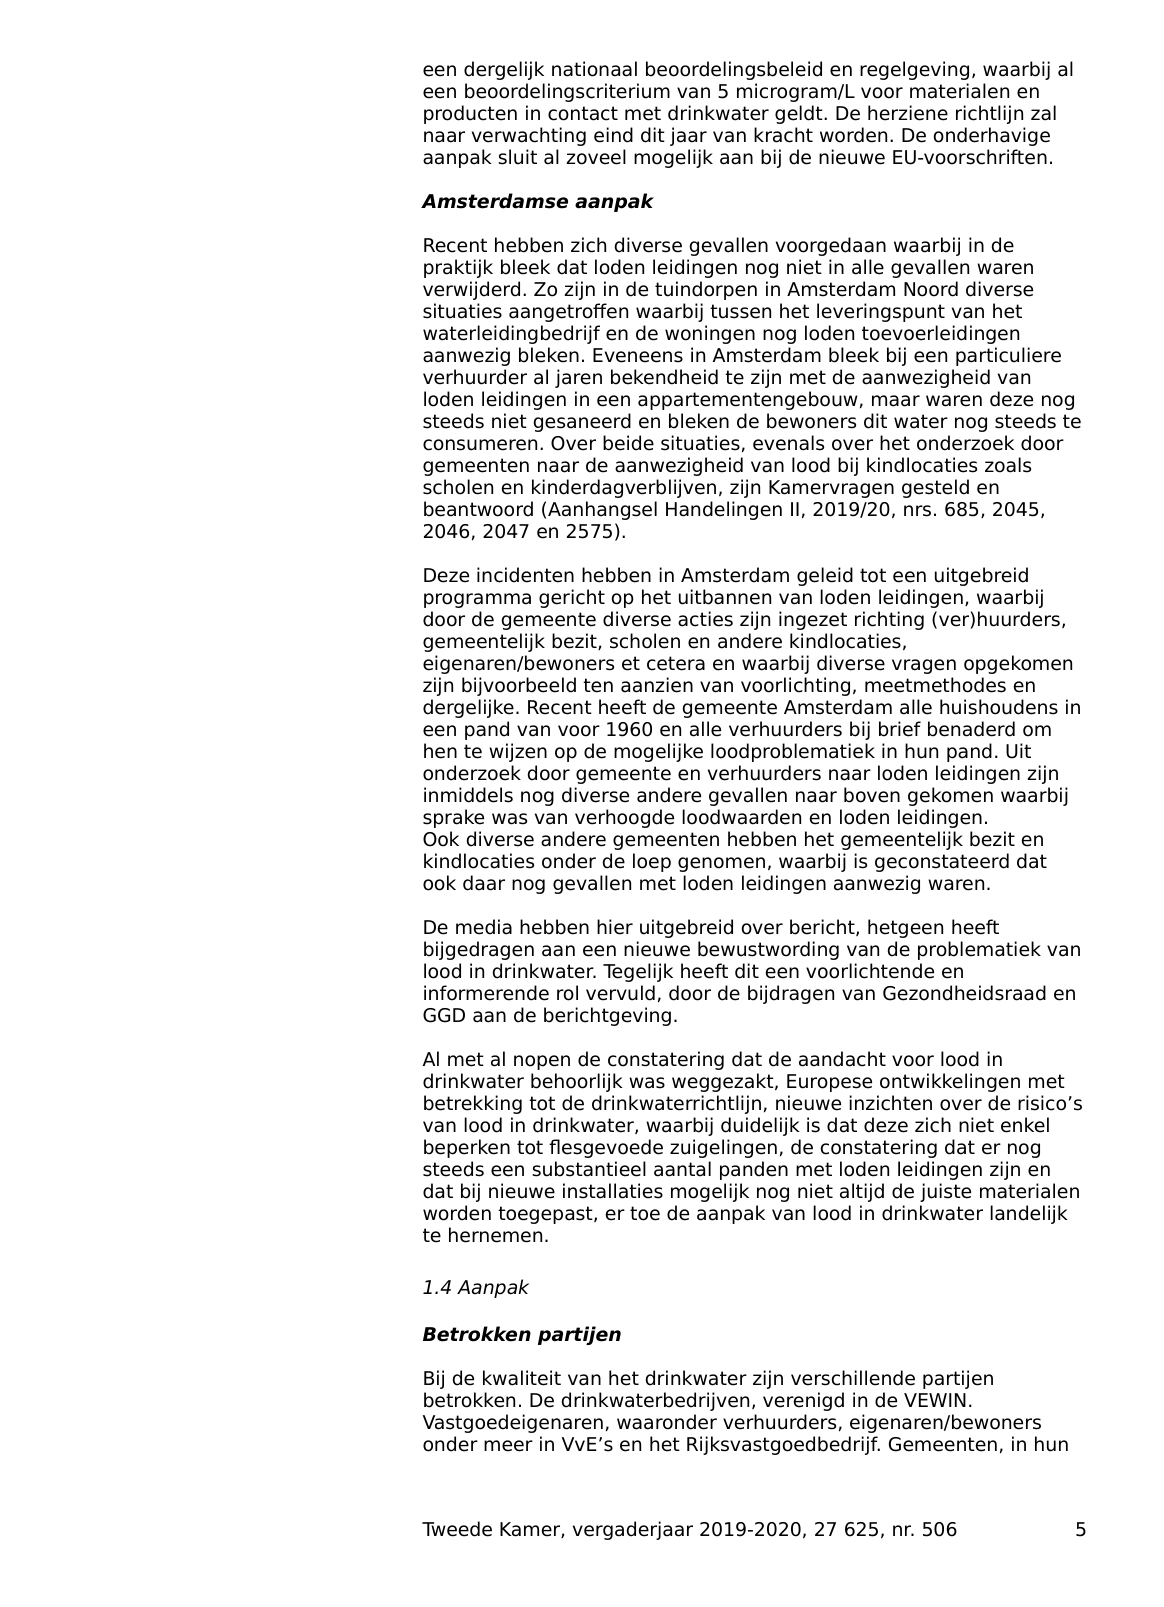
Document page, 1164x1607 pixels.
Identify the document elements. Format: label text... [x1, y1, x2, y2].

text De media hebben hier uitgebreid over bericht, hetgeen heeft bijgedragen aan een nieuwe bewustwording van de problematiek van lood in drinkwater. Tegelijk heeft dit een voorlichtende en informerende rol vervuld, door de bijdragen van Gezondheidsraad en GGD aan de berichtgeving. [422, 917, 1087, 1027]
subtitle 1.4 Aanpak [422, 1277, 1087, 1299]
text Ook diverse andere gemeenten hebben het gemeentelijk bezit en kindlocaties onder de loep genomen, waarbij is geconstateerd dat ook daar nog gevallen met loden leidingen aanwezig waren. [422, 829, 1087, 895]
subtitle Amsterdamse aanpak [422, 191, 1087, 213]
text Al met al nopen de constatering dat de aandacht voor lood in drinkwater behoorlijk was weggezakt, Europese ontwikkelingen met betrekking tot de drinkwaterrichtlijn, nieuwe inzichten over de risico’s van lood in drinkwater, waarbij duidelijk is dat deze zich niet enkel beperken tot flesgevoede zuigelingen, de constatering dat er nog steeds een substantieel aantal panden met loden leidingen zijn en dat bij nieuwe installaties mogelijk nog niet altijd de juiste materialen worden toegepast, er toe de aanpak van lood in drinkwater landelijk te hernemen. [422, 1049, 1087, 1247]
subtitle Betrokken partijen [422, 1324, 1087, 1346]
text een dergelijk nationaal beoordelingsbeleid en regelgeving, waarbij al een beoordelingscriterium van 5 microgram/L voor materialen en producten in contact met drinkwater geldt. De herziene richtlijn zal naar verwachting eind dit jaar van kracht worden. De onderhavige aanpak sluit al zoveel mogelijk aan bij de nieuwe EU-voorschriften. [422, 59, 1087, 169]
text Deze incidenten hebben in Amsterdam geleid tot een uitgebreid programma gericht op het uitbannen van loden leidingen, waarbij door de gemeente diverse acties zijn ingezet richting (ver)huurders, gemeentelijk bezit, scholen en andere kindlocaties, eigenaren/bewoners et cetera en waarbij diverse vragen opgekomen zijn bijvoorbeeld ten aanzien van voorlichting, meetmethodes en dergelijke. Recent heeft de gemeente Amsterdam alle huishoudens in een pand van voor 1960 en alle verhuurders bij brief benaderd om hen te wijzen op de mogelijke loodproblematiek in hun pand. Uit onderzoek door gemeente en verhuurders naar loden leidingen zijn inmiddels nog diverse andere gevallen naar boven gekomen waarbij sprake was van verhoogde loodwaarden en loden leidingen. [422, 565, 1087, 829]
text Bij de kwaliteit van het drinkwater zijn verschillende partijen betrokken. De drinkwaterbedrijven, verenigd in de VEWIN. Vastgoedeigenaren, waaronder verhuurders, eigenaren/bewoners onder meer in VvE’s en het Rijksvastgoedbedrijf. Gemeenten, in hun [422, 1368, 1087, 1456]
text Recent hebben zich diverse gevallen voorgedaan waarbij in de praktijk bleek dat loden leidingen nog niet in alle gevallen waren verwijderd. Zo zijn in de tuindorpen in Amsterdam Noord diverse situaties aangetroffen waarbij tussen het leveringspunt van het waterleidingbedrijf en de woningen nog loden toevoerleidingen aanwezig bleken. Eveneens in Amsterdam bleek bij een particuliere verhuurder al jaren bekendheid te zijn met de aanwezigheid van loden leidingen in een appartementengebouw, maar waren deze nog steeds niet gesaneerd en bleken de bewoners dit water nog steeds te consumeren. Over beide situaties, evenals over het onderzoek door gemeenten naar de aanwezigheid van lood bij kindlocaties zoals scholen en kinderdagverblijven, zijn Kamervragen gesteld en beantwoord (Aanhangsel Handelingen II, 2019/20, nrs. 685, 2045, 2046, 2047 en 2575). [422, 235, 1087, 543]
